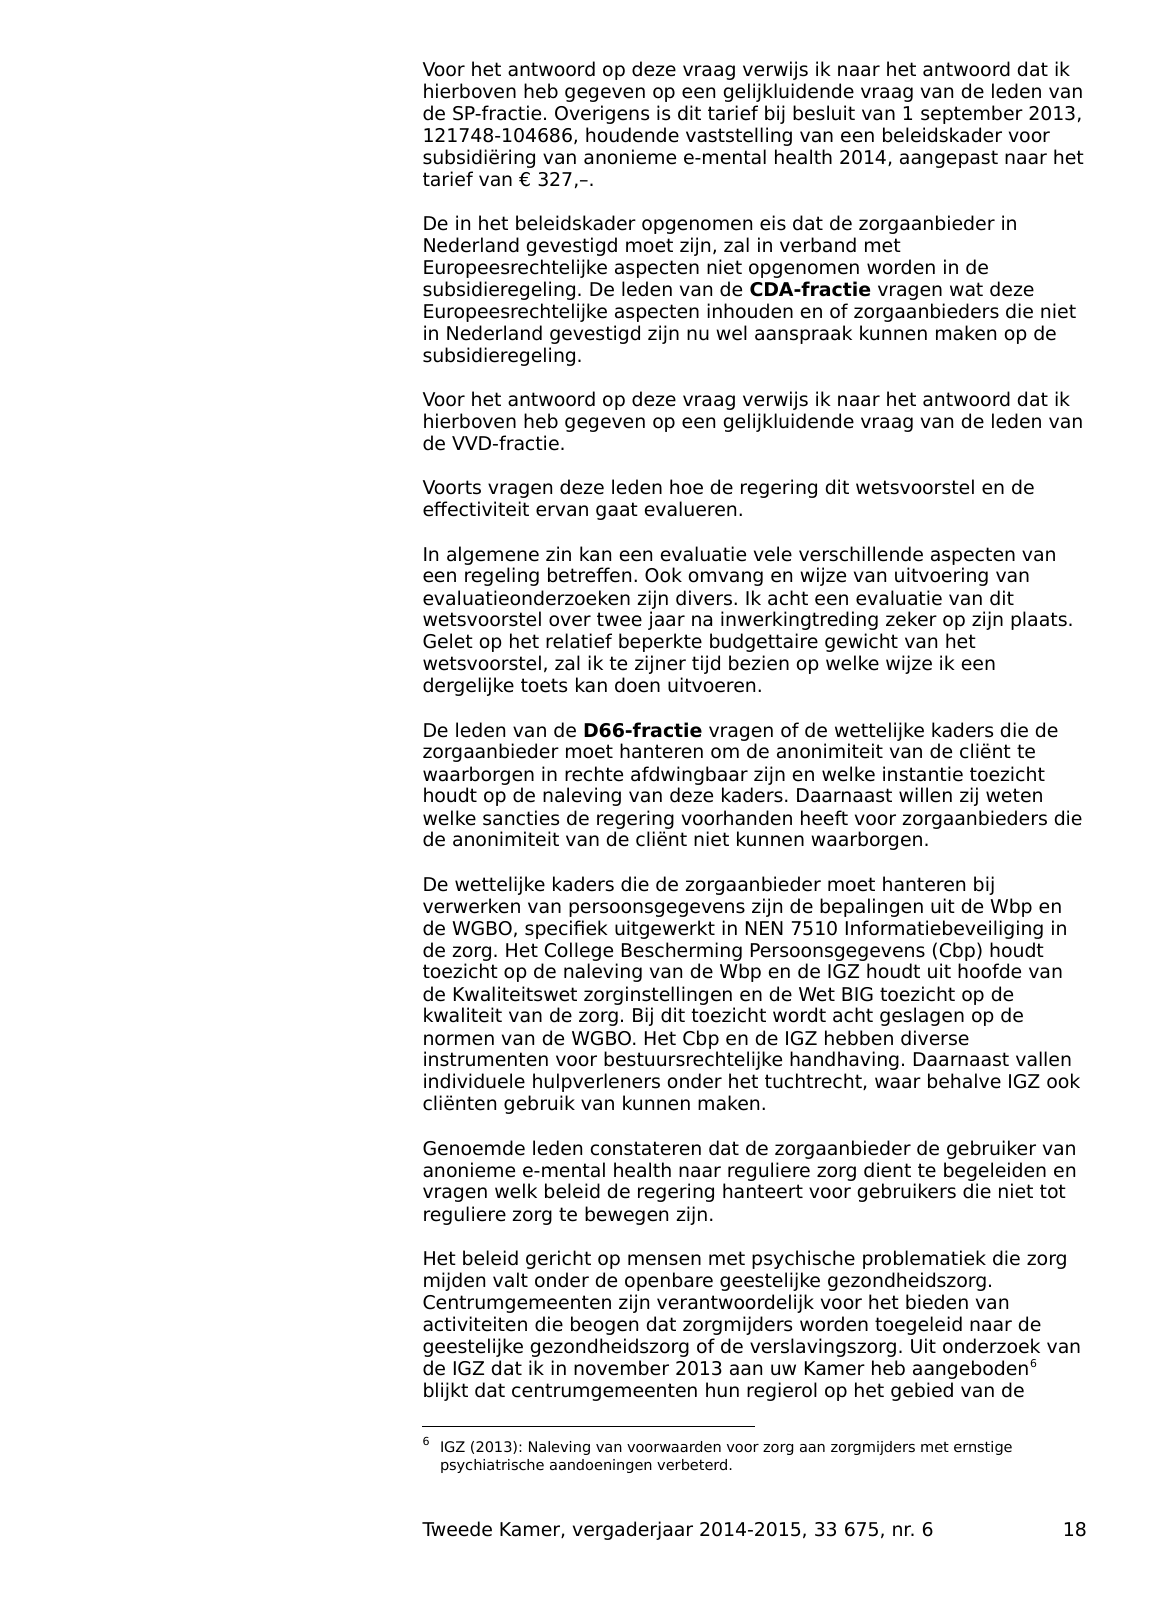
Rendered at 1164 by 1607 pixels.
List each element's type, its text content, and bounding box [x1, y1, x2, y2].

text In algemene zin kan een evaluatie vele verschillende aspecten van een regeling betreffen. Ook omvang en wijze van uitvoering van evaluatieonderzoeken zijn divers. Ik acht een evaluatie van dit wetsvoorstel over twee jaar na inwerkingtreding zeker op zijn plaats. Gelet op het relatief beperkte budgettaire gewicht van het wetsvoorstel, zal ik te zijner tijd bezien op welke wijze ik een dergelijke toets kan doen uitvoeren. [422, 543, 1087, 697]
text Voor het antwoord op deze vraag verwijs ik naar het antwoord dat ik hierboven heb gegeven op een gelijkluidende vraag van de leden van de VVD-fractie. [422, 389, 1087, 455]
text De leden van de D66-fractie vragen of de wettelijke kaders die de zorgaanbieder moet hanteren om de anonimiteit van de cliënt te waarborgen in rechte afdwingbaar zijn en welke instantie toezicht houdt op de naleving van deze kaders. Daarnaast willen zij weten welke sancties de regering voorhanden heeft voor zorgaanbieders die de anonimiteit van de cliënt niet kunnen waarborgen. [422, 719, 1087, 851]
text De wettelijke kaders die de zorgaanbieder moet hanteren bij verwerken van persoonsgegevens zijn de bepalingen uit de Wbp en de WGBO, specifiek uitgewerkt in NEN 7510 Informatiebeveiliging in de zorg. Het College Bescherming Persoonsgegevens (Cbp) houdt toezicht op de naleving van de Wbp en de IGZ houdt uit hoofde van de Kwaliteitswet zorginstellingen en de Wet BIG toezicht op de kwaliteit van de zorg. Bij dit toezicht wordt acht geslagen op de normen van de WGBO. Het Cbp en de IGZ hebben diverse instrumenten voor bestuursrechtelijke handhaving. Daarnaast vallen individuele hulpverleners onder het tuchtrecht, waar behalve IGZ ook cliënten gebruik van kunnen maken. [422, 873, 1087, 1115]
text Genoemde leden constateren dat de zorgaanbieder de gebruiker van anonieme e-mental health naar reguliere zorg dient te begeleiden en vragen welk beleid de regering hanteert voor gebruikers die niet tot reguliere zorg te bewegen zijn. [422, 1137, 1087, 1225]
text IGZ (2013): Naleving van voorwaarden voor zorg aan zorgmijders met ernstige psychiatrische aandoeningen verbeterd. [422, 1435, 1087, 1474]
text Voor het antwoord op deze vraag verwijs ik naar het antwoord dat ik hierboven heb gegeven op een gelijkluidende vraag van de leden van de SP-fractie. Overigens is dit tarief bij besluit van 1 september 2013, 121748-104686, houdende vaststelling van een beleidskader voor subsidiëring van anonieme e-mental health 2014, aangepast naar het tarief van € 327,–. [422, 59, 1087, 191]
text Voorts vragen deze leden hoe de regering dit wetsvoorstel en de effectiviteit ervan gaat evalueren. [422, 477, 1087, 521]
text De in het beleidskader opgenomen eis dat de zorgaanbieder in Nederland gevestigd moet zijn, zal in verband met Europeesrechtelijke aspecten niet opgenomen worden in de subsidieregeling. De leden van de CDA-fractie vragen wat deze Europeesrechtelijke aspecten inhouden en of zorgaanbieders die niet in Nederland gevestigd zijn nu wel aanspraak kunnen maken op de subsidieregeling. [422, 213, 1087, 367]
text Het beleid gericht op mensen met psychische problematiek die zorg mijden valt onder de openbare geestelijke gezondheidszorg. Centrumgemeenten zijn verantwoordelijk voor het bieden van activiteiten die beogen dat zorgmijders worden toegeleid naar de geestelijke gezondheidszorg of de verslavingszorg. Uit onderzoek van de IGZ dat ik in november 2013 aan uw Kamer heb aangeboden blijkt dat centrumgemeenten hun regierol op het gebied van de [422, 1248, 1087, 1401]
